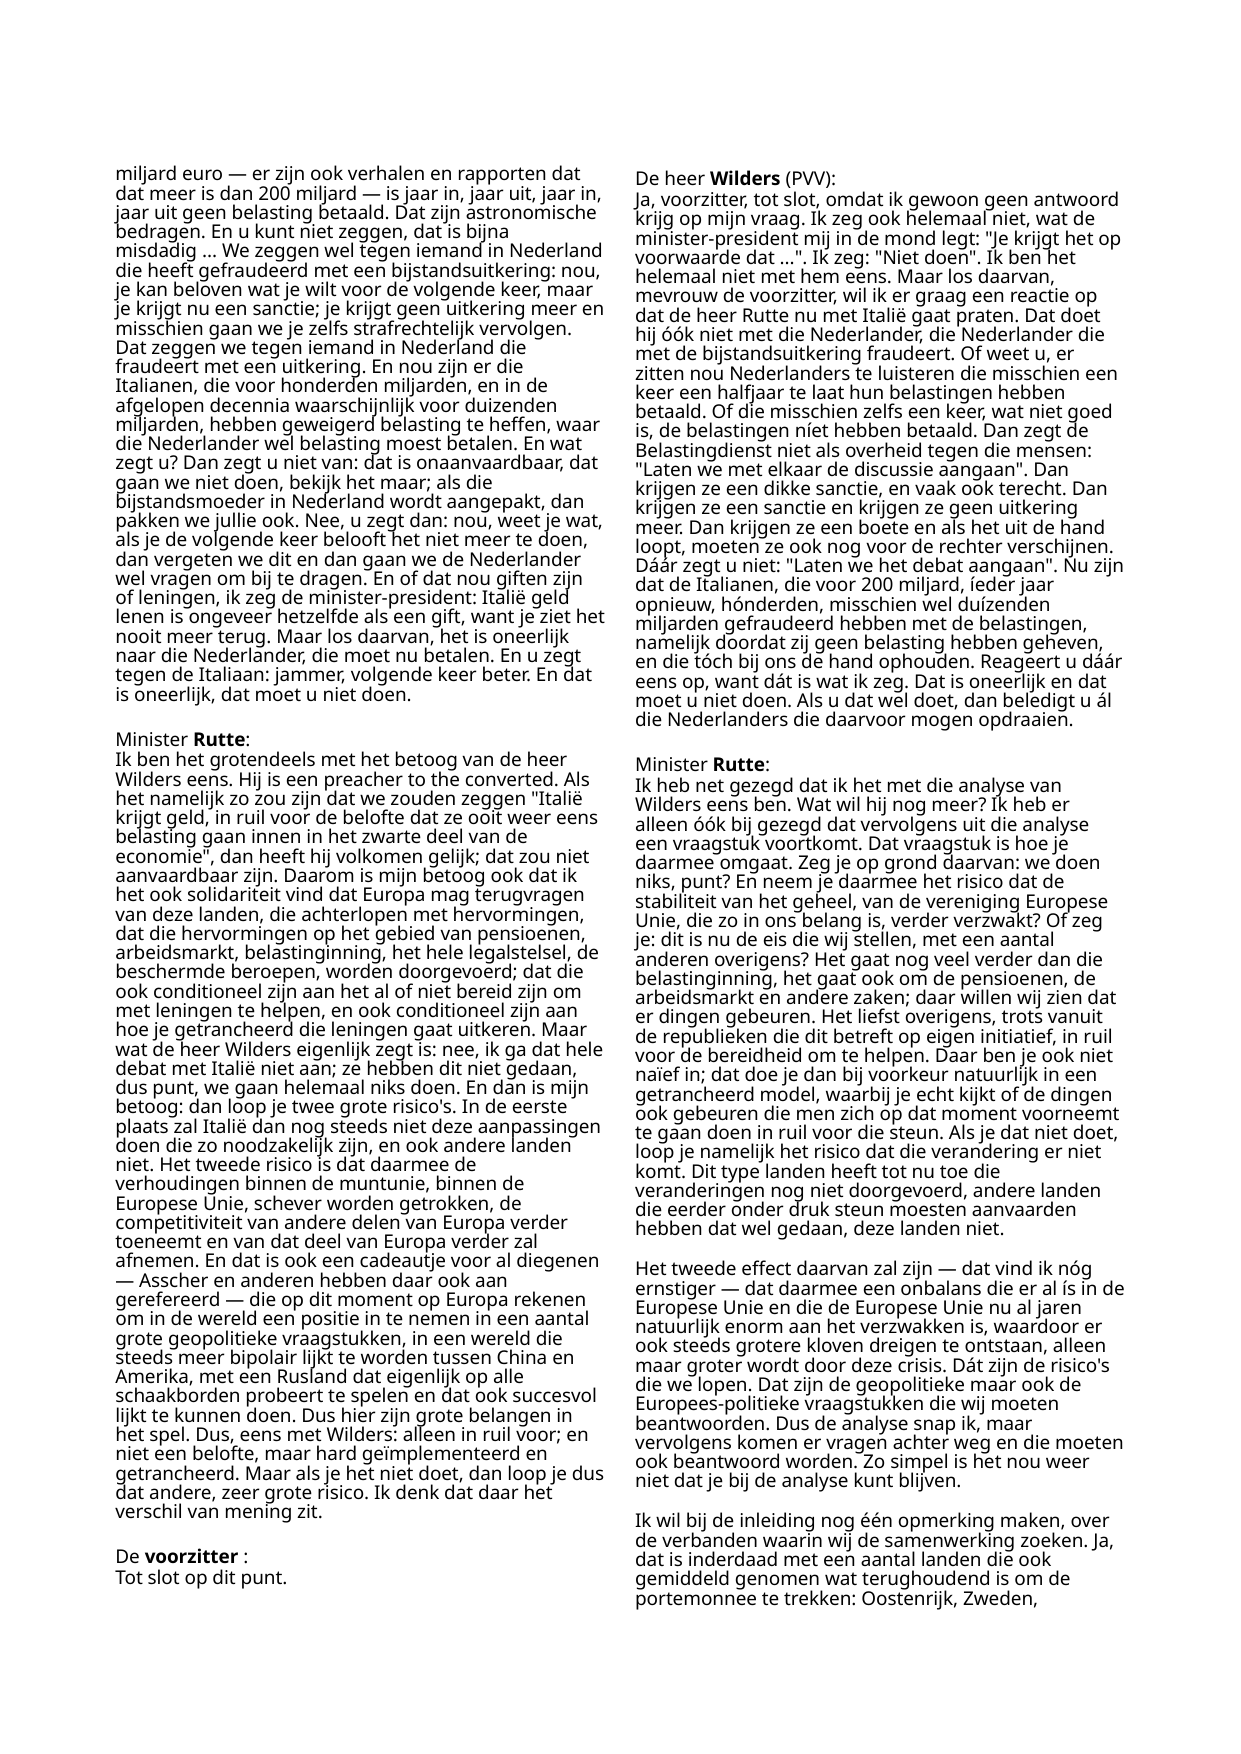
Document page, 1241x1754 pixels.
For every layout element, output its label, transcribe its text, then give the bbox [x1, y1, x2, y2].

text De voorzitter : [115, 1543, 605, 1569]
text Ik heb net gezegd dat ik het met die analyse van Wilders eens ben. Wat wil hij nog meer? Ik heb er alleen óók bij gezegd dat vervolgens uit die analyse een vraagstuk voortkomt. Dat vraagstuk is hoe je daarmee omgaat. Zeg je op grond daarvan: we doen niks, punt? En neem je daarmee het risico dat de stabiliteit van het geheel, van de vereniging Europese Unie, die zo in ons belang is, verder verzwakt? Of zeg je: dit is nu de eis die wij stellen, met een aantal anderen overigens? Het gaat nog veel verder dan die belastinginning, het gaat ook om de pensioenen, de arbeidsmarkt en andere zaken; daar willen wij zien dat er dingen gebeuren. Het liefst overigens, trots vanuit de republieken die dit betreft op eigen initiatief, in ruil voor de bereidheid om te helpen. Daar ben je ook niet naïef in; dat doe je dan bij voorkeur natuurlijk in een getrancheerd model, waarbij je echt kijkt of de dingen ook gebeuren die men zich op dat moment voorneemt te gaan doen in ruil voor die steun. Als je dat niet doet, loop je namelijk het risico dat die verandering er niet komt. Dit type landen heeft tot nu toe die veranderingen nog niet doorgevoerd, andere landen die eerder onder druk steun moesten aanvaarden hebben dat wel gedaan, deze landen niet. [635, 777, 1125, 1240]
text miljard euro — er zijn ook verhalen en rapporten dat dat meer is dan 200 miljard — is jaar in, jaar uit, jaar in, jaar uit geen belasting betaald. Dat zijn astronomische bedragen. En u kunt niet zeggen, dat is bijna misdadig ... We zeggen wel tegen iemand in Nederland die heeft gefraudeerd met een bijstandsuitkering: nou, je kan beloven wat je wilt voor de volgende keer, maar je krijgt nu een sanctie; je krijgt geen uitkering meer en misschien gaan we je zelfs strafrechtelijk vervolgen. Dat zeggen we tegen iemand in Nederland die fraudeert met een uitkering. En nou zijn er die Italianen, die voor honderden miljarden, en in de afgelopen decennia waarschijnlijk voor duizenden miljarden, hebben geweigerd belasting te heffen, waar die Nederlander wel belasting moest betalen. En wat zegt u? Dan zegt u niet van: dat is onaanvaardbaar, dat gaan we niet doen, bekijk het maar; als die bijstandsmoeder in Nederland wordt aangepakt, dan pakken we jullie ook. Nee, u zegt dan: nou, weet je wat, als je de volgende keer belooft het niet meer te doen, dan vergeten we dit en dan gaan we de Nederlander wel vragen om bij te dragen. En of dat nou giften zijn of leningen, ik zeg de minister-president: Italië geld lenen is ongeveer hetzelfde als een gift, want je ziet het nooit meer terug. Maar los daarvan, het is oneerlijk naar die Nederlander, die moet nu betalen. En u zegt tegen de Italiaan: jammer, volgende keer beter. En dat is oneerlijk, dat moet u niet doen. [115, 165, 605, 705]
text Ik wil bij de inleiding nog één opmerking maken, over de verbanden waarin wij de samenwerking zoeken. Ja, dat is inderdaad met een aantal landen die ook gemiddeld genomen wat terughoudend is om de portemonnee te trekken: Oostenrijk, Zweden, [635, 1512, 1125, 1609]
text Ja, voorzitter, tot slot, omdat ik gewoon geen antwoord krijg op mijn vraag. Ik zeg ook helemaal niet, wat de minister-president mij in de mond legt: "Je krijgt het op voorwaarde dat ...". Ik zeg: "Niet doen". Ik ben het helemaal niet met hem eens. Maar los daarvan, mevrouw de voorzitter, wil ik er graag een reactie op dat de heer Rutte nu met Italië gaat praten. Dat doet hij óók niet met die Nederlander, die Nederlander die met de bijstandsuitkering fraudeert. Of weet u, er zitten nou Nederlanders te luisteren die misschien een keer een halfjaar te laat hun belastingen hebben betaald. Of die misschien zelfs een keer, wat niet goed is, de belastingen níet hebben betaald. Dan zegt de Belastingdienst niet als overheid tegen die mensen: "Laten we met elkaar de discussie aangaan". Dan krijgen ze een dikke sanctie, en vaak ook terecht. Dan krijgen ze een sanctie en krijgen ze geen uitkering meer. Dan krijgen ze een boete en als het uit de hand loopt, moeten ze ook nog voor de rechter verschijnen. Dáár zegt u niet: "Laten we het debat aangaan". Nu zijn dat de Italianen, die voor 200 miljard, íeder jaar opnieuw, hónderden, misschien wel duízenden miljarden gefraudeerd hebben met de belastingen, namelijk doordat zij geen belasting hebben geheven, en die tóch bij ons de hand ophouden. Reageert u dáár eens op, want dát is wat ik zeg. Dat is oneerlijk en dat moet u niet doen. Als u dat wel doet, dan beledigt u ál die Nederlanders die daarvoor mogen opdraaien. [635, 191, 1125, 731]
text Ik ben het grotendeels met het betoog van de heer Wilders eens. Hij is een preacher to the converted. Als het namelijk zo zou zijn dat we zouden zeggen "Italië krijgt geld, in ruil voor de belofte dat ze ooit weer eens belasting gaan innen in het zwarte deel van de economie", dan heeft hij volkomen gelijk; dat zou niet aanvaardbaar zijn. Daarom is mijn betoog ook dat ik het ook solidariteit vind dat Europa mag terugvragen van deze landen, die achterlopen met hervormingen, dat die hervormingen op het gebied van pensioenen, arbeidsmarkt, belastinginning, het hele legalstelsel, de beschermde beroepen, worden doorgevoerd; dat die ook conditioneel zijn aan het al of niet bereid zijn om met leningen te helpen, en ook conditioneel zijn aan hoe je getrancheerd die leningen gaat uitkeren. Maar wat de heer Wilders eigenlijk zegt is: nee, ik ga dat hele debat met Italië niet aan; ze hebben dit niet gedaan, dus punt, we gaan helemaal niks doen. En dan is mijn betoog: dan loop je twee grote risico's. In de eerste plaats zal Italië dan nog steeds niet deze aanpassingen doen die zo noodzakelijk zijn, en ook andere landen niet. Het tweede risico is dat daarmee de verhoudingen binnen de muntunie, binnen de Europese Unie, schever worden getrokken, de competitiviteit van andere delen van Europa verder toeneemt en van dat deel van Europa verder zal afnemen. En dat is ook een cadeautje voor al diegenen — Asscher en anderen hebben daar ook aan gerefereerd — die op dit moment op Europa rekenen om in de wereld een positie in te nemen in een aantal grote geopolitieke vraagstukken, in een wereld die steeds meer bipolair lijkt te worden tussen China en Amerika, met een Rusland dat eigenlijk op alle schaakborden probeert te spelen en dat ook succesvol lijkt te kunnen doen. Dus hier zijn grote belangen in het spel. Dus, eens met Wilders: alleen in ruil voor; en niet een belofte, maar hard geïmplementeerd en getrancheerd. Maar als je het niet doet, dan loop je dus dat andere, zeer grote risico. Ik denk dat daar het verschil van mening zit. [115, 751, 605, 1522]
text Het tweede effect daarvan zal zijn — dat vind ik nóg ernstiger — dat daarmee een onbalans die er al ís in de Europese Unie en die de Europese Unie nu al jaren natuurlijk enorm aan het verzwakken is, waardoor er ook steeds grotere kloven dreigen te ontstaan, alleen maar groter wordt door deze crisis. Dát zijn de risico's die we lopen. Dat zijn de geopolitieke maar ook de Europees-politieke vraagstukken die wij moeten beantwoorden. Dus de analyse snap ik, maar vervolgens komen er vragen achter weg en die moeten ook beantwoord worden. Zo simpel is het nou weer niet dat je bij de analyse kunt blijven. [635, 1260, 1125, 1492]
text Minister Rutte: [635, 751, 1125, 777]
text Tot slot op dit punt. [115, 1569, 605, 1588]
text Minister Rutte: [115, 726, 605, 751]
text De heer Wilders (PVV): [635, 165, 1125, 191]
